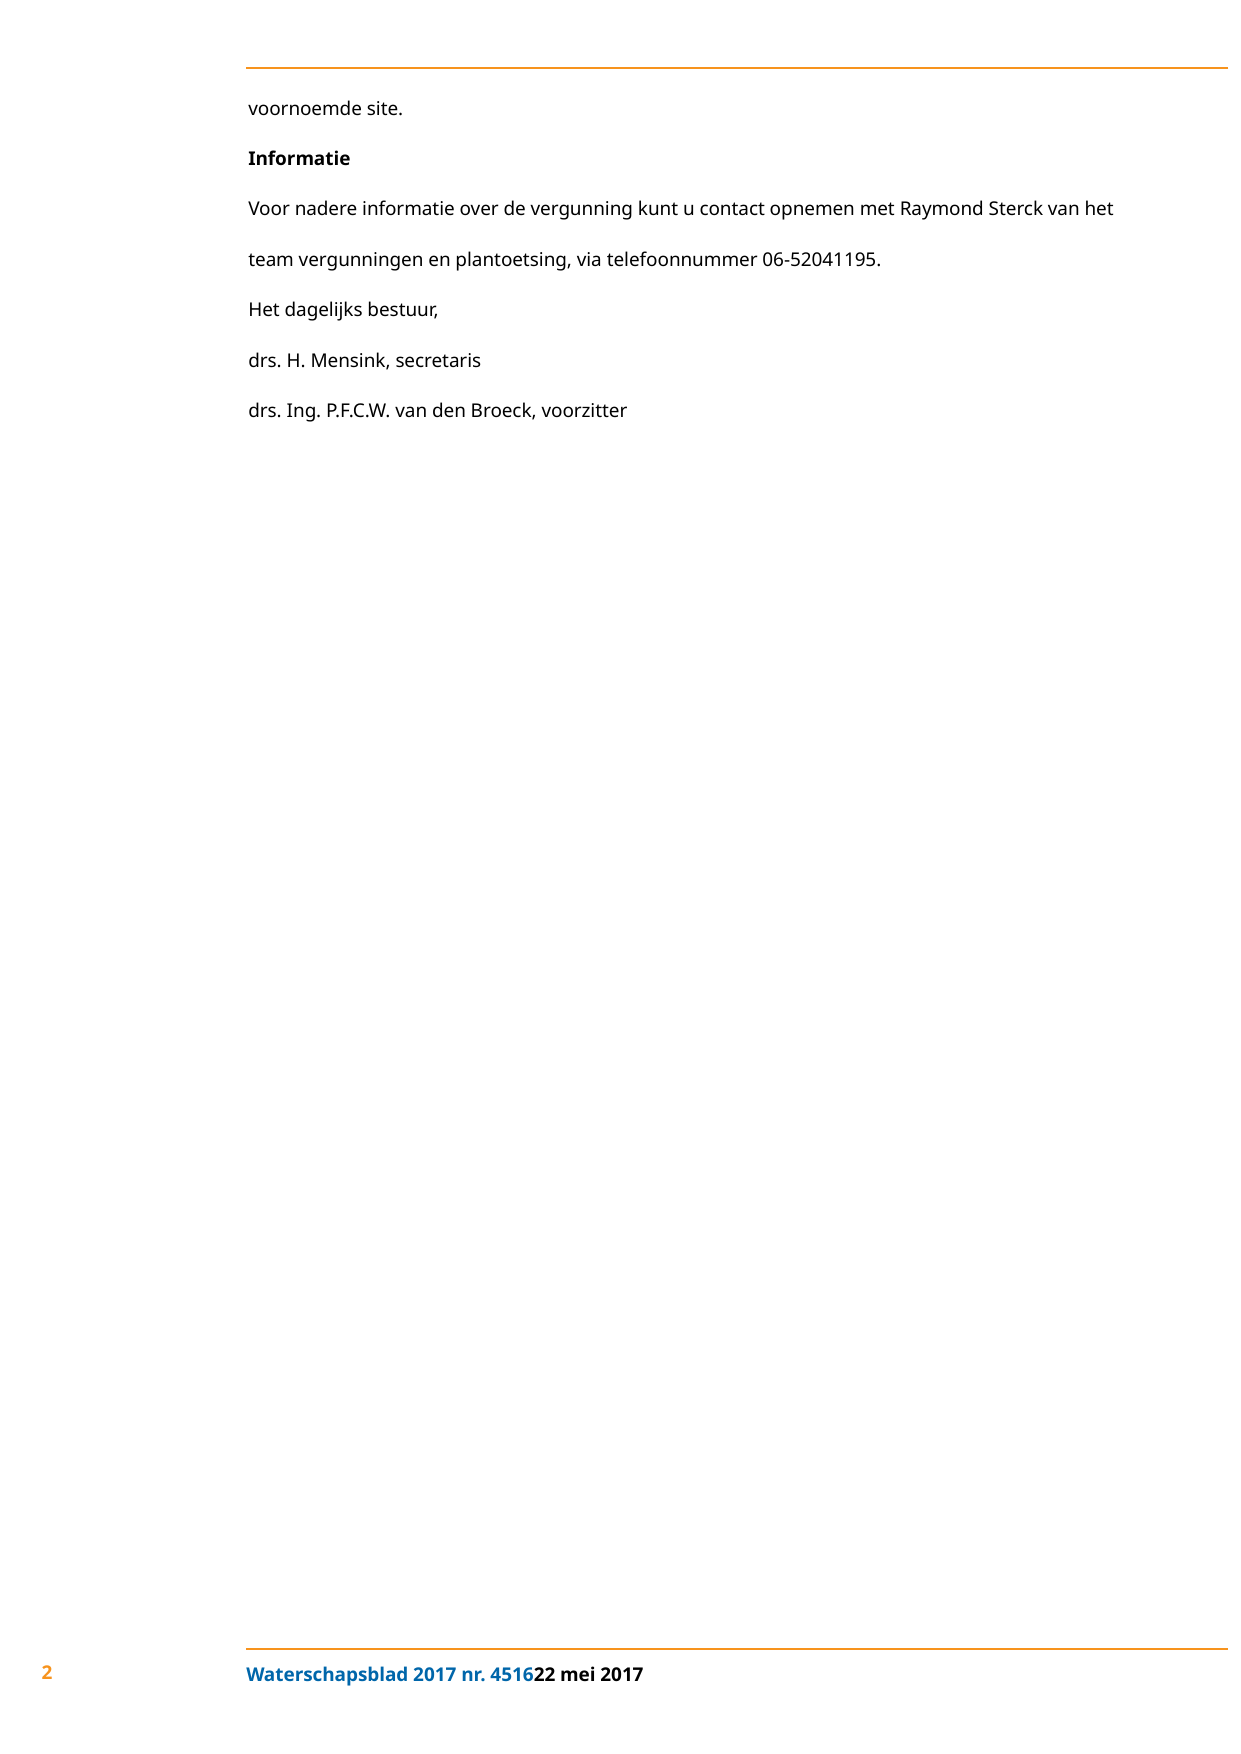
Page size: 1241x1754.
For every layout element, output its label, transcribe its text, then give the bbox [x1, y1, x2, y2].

text voornoemde site. [248, 95, 1152, 121]
text Informatie [248, 145, 1152, 171]
text Voor nadere informatie over de vergunning kunt u contact opnemen met Raymond Sterck van het [248, 196, 1152, 221]
picture [41, 47, 231, 172]
text drs. H. Mensink, secretaris [248, 347, 1152, 373]
text drs. Ing. P.F.C.W. van den Broeck, voorzitter [248, 397, 1152, 423]
text team vergunningen en plantoetsing, via telefoonnummer 06-52041195. [248, 246, 1152, 272]
text Het dagelijks bestuur, [248, 296, 1152, 322]
